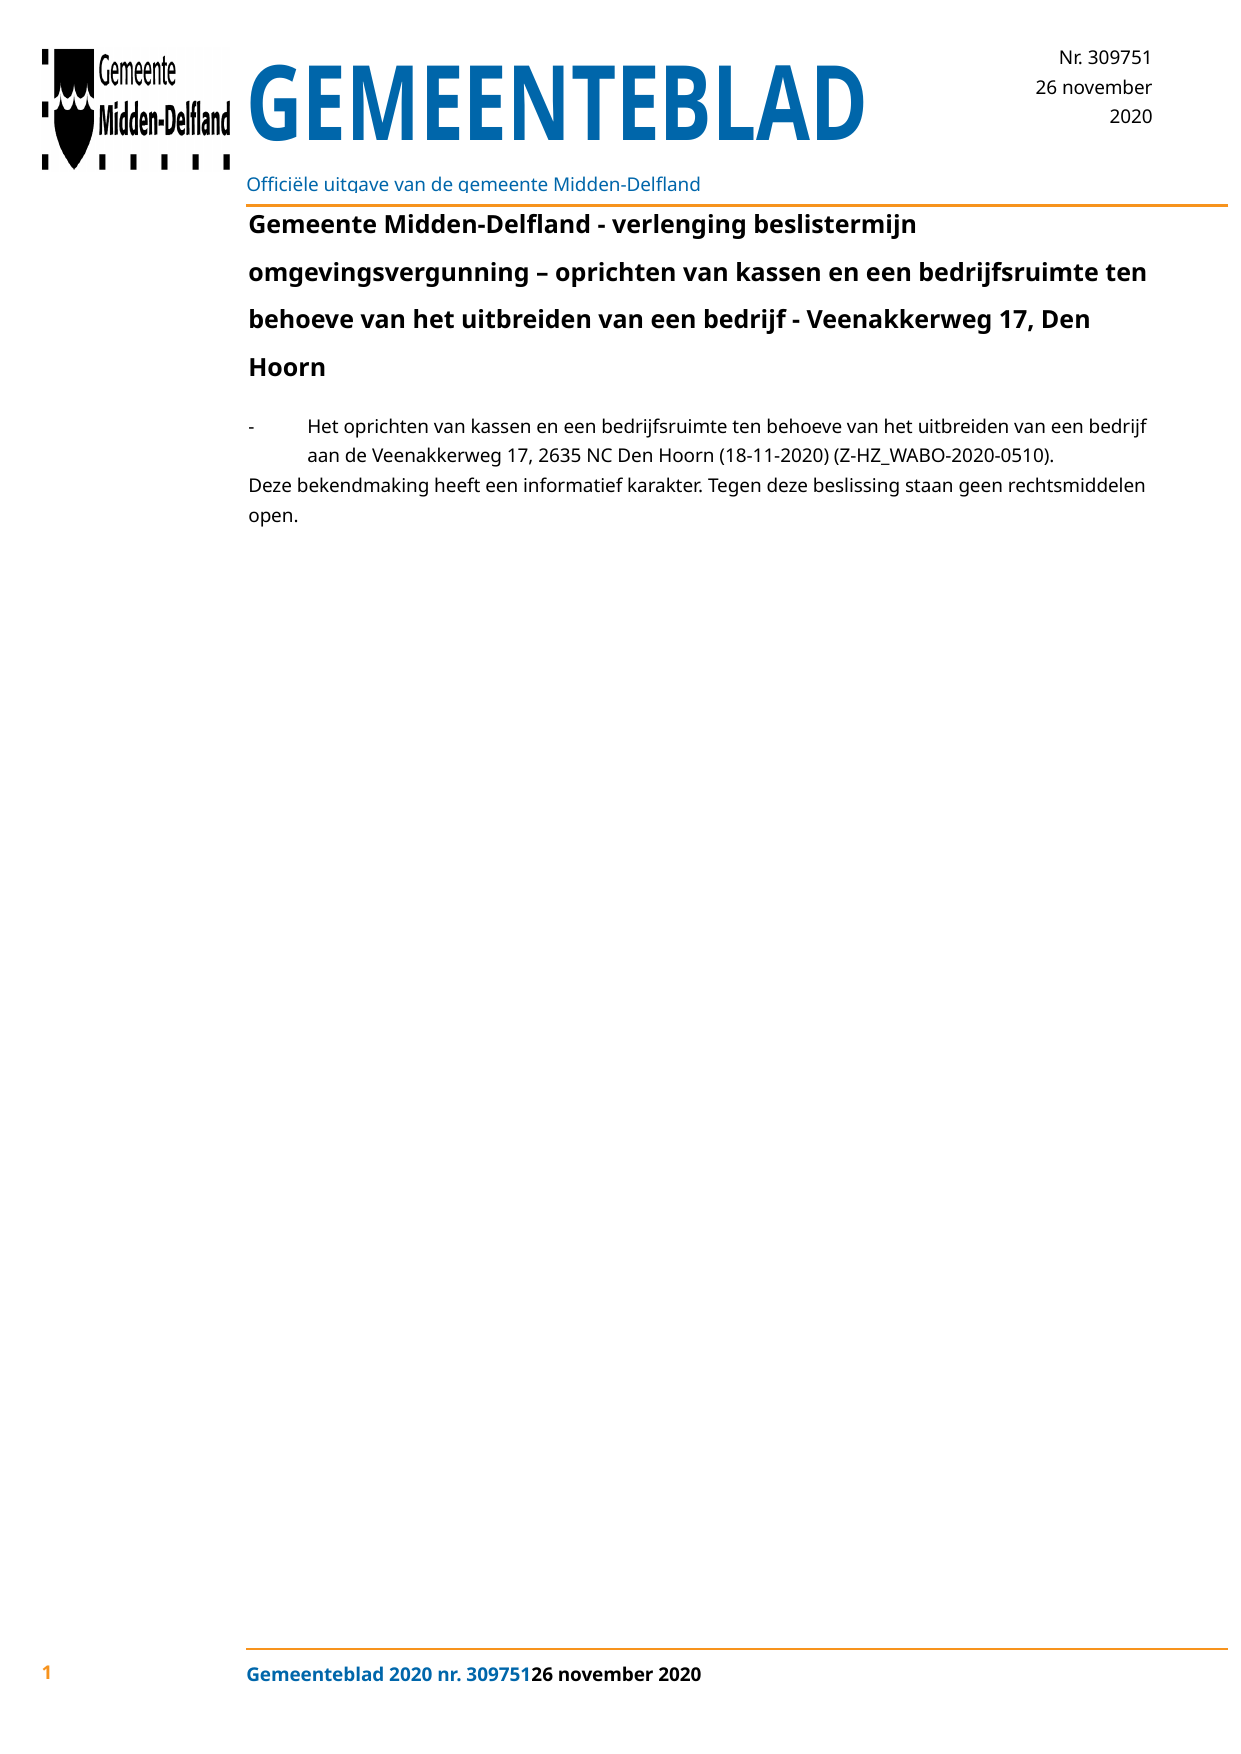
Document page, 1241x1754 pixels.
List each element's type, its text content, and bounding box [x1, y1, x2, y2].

text Deze bekendmaking heeft een informatief karakter. Tegen deze beslissing staan geen rechtsmiddelen open. [248, 472, 1152, 528]
picture [41, 47, 231, 172]
list Het oprichten van kassen en een bedrijfsruimte ten behoeve van het uitbreiden van een bedrijf aan de Veenakkerweg 17, 2635 NC Den Hoorn (18-11-2020) (Z-HZ_WABO-2020-0510). [248, 413, 1152, 468]
text Gemeente Midden-Delfland - verlenging beslistermijn omgevingsvergunning – oprichten van kassen en een bedrijfsruimte ten behoeve van het uitbreiden van een bedrijf - Veenakkerweg 17, Den Hoorn [248, 207, 1152, 384]
